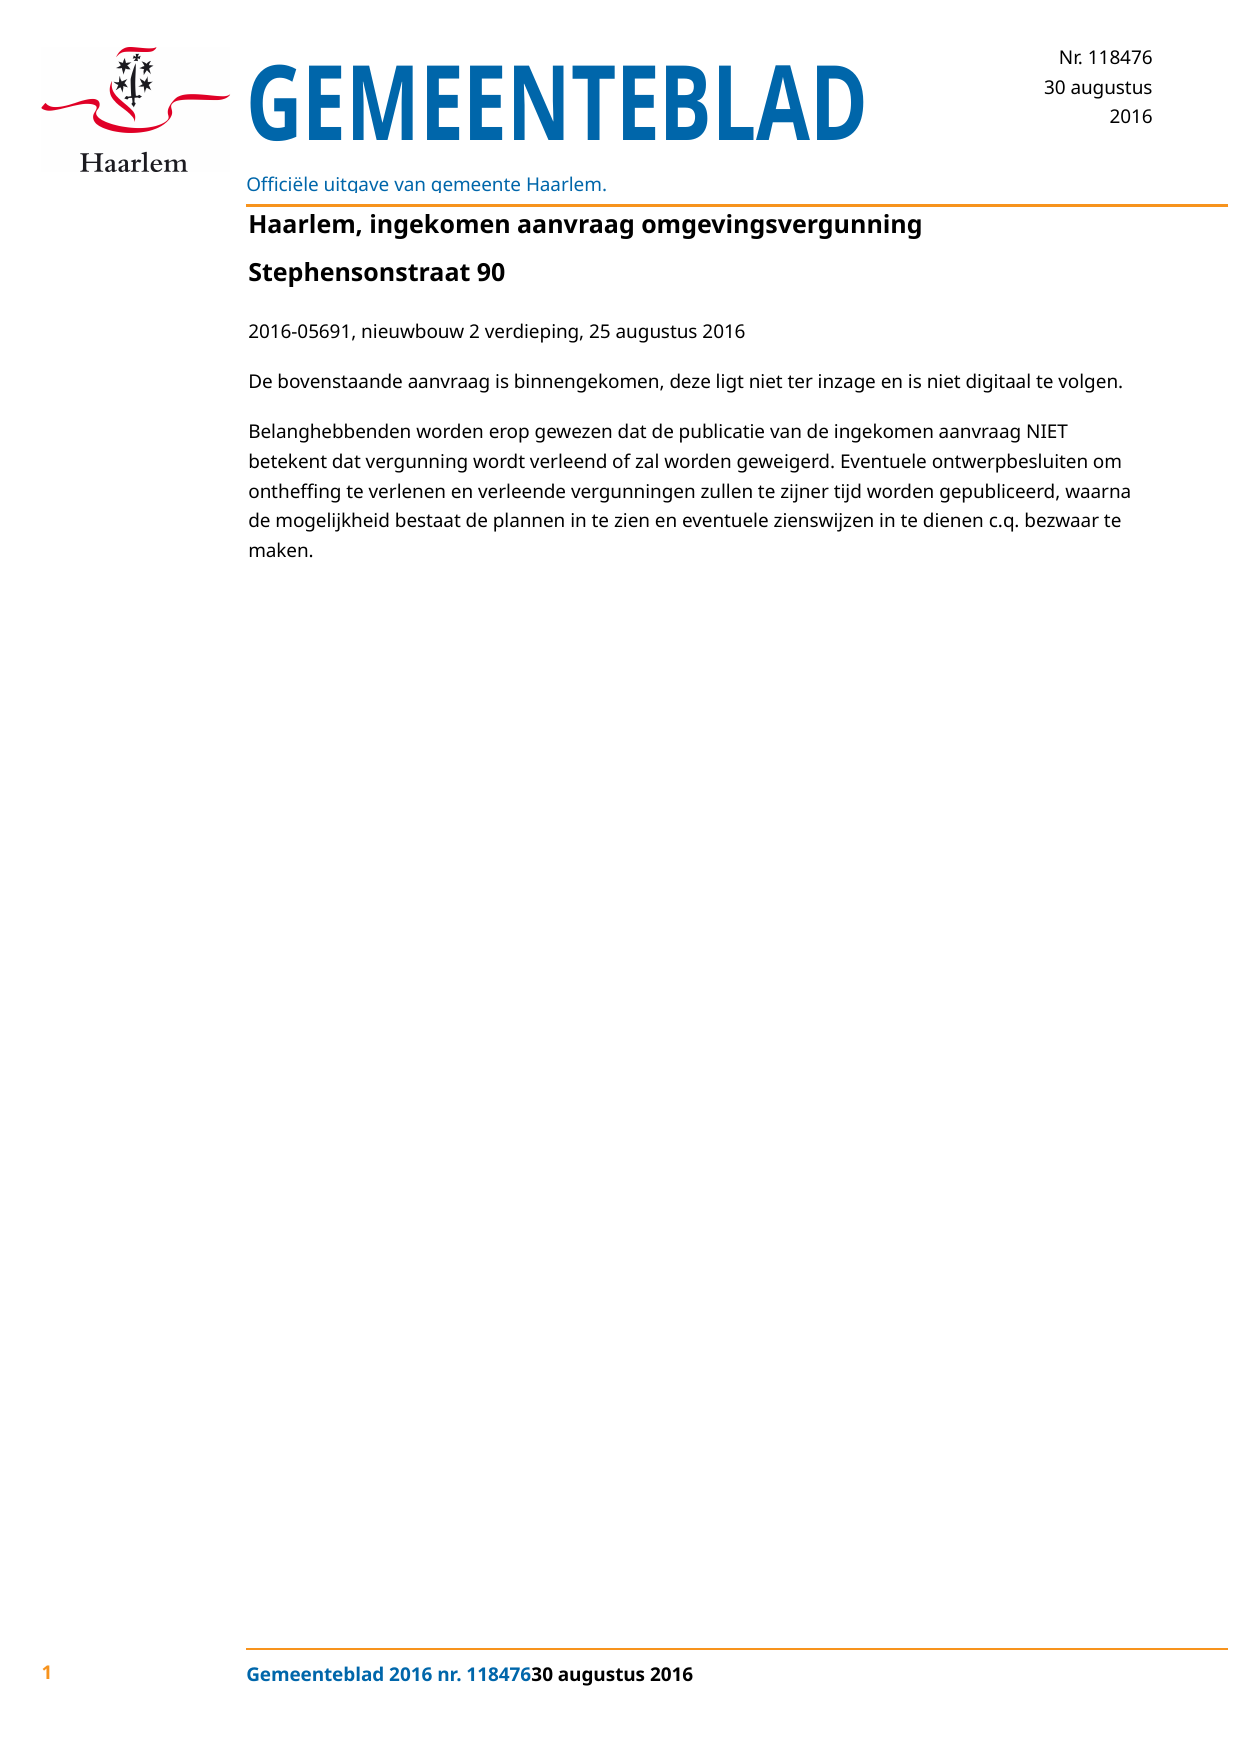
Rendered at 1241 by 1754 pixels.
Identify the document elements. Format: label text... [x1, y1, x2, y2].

text Haarlem, ingekomen aanvraag omgevingsvergunning Stephensonstraat 90 [248, 207, 1152, 288]
text Belanghebbenden worden erop gewezen dat de publicatie van de ingekomen aanvraag NIET betekent dat vergunning wordt verleend of zal worden geweigerd. Eventuele ontwerpbesluiten om ontheffing te verlenen en verleende vergunningen zullen te zijner tijd worden gepubliceerd, waarna de mogelijkheid bestaat de plannen in te zien en eventuele zienswijzen in te dienen c.q. bezwaar te maken. [248, 419, 1152, 563]
picture [41, 47, 231, 172]
text De bovenstaande aanvraag is binnengekomen, deze ligt niet ter inzage en is niet digitaal te volgen. [248, 368, 1152, 394]
text 2016-05691, nieuwbouw 2 verdieping, 25 augustus 2016 [248, 318, 1152, 344]
